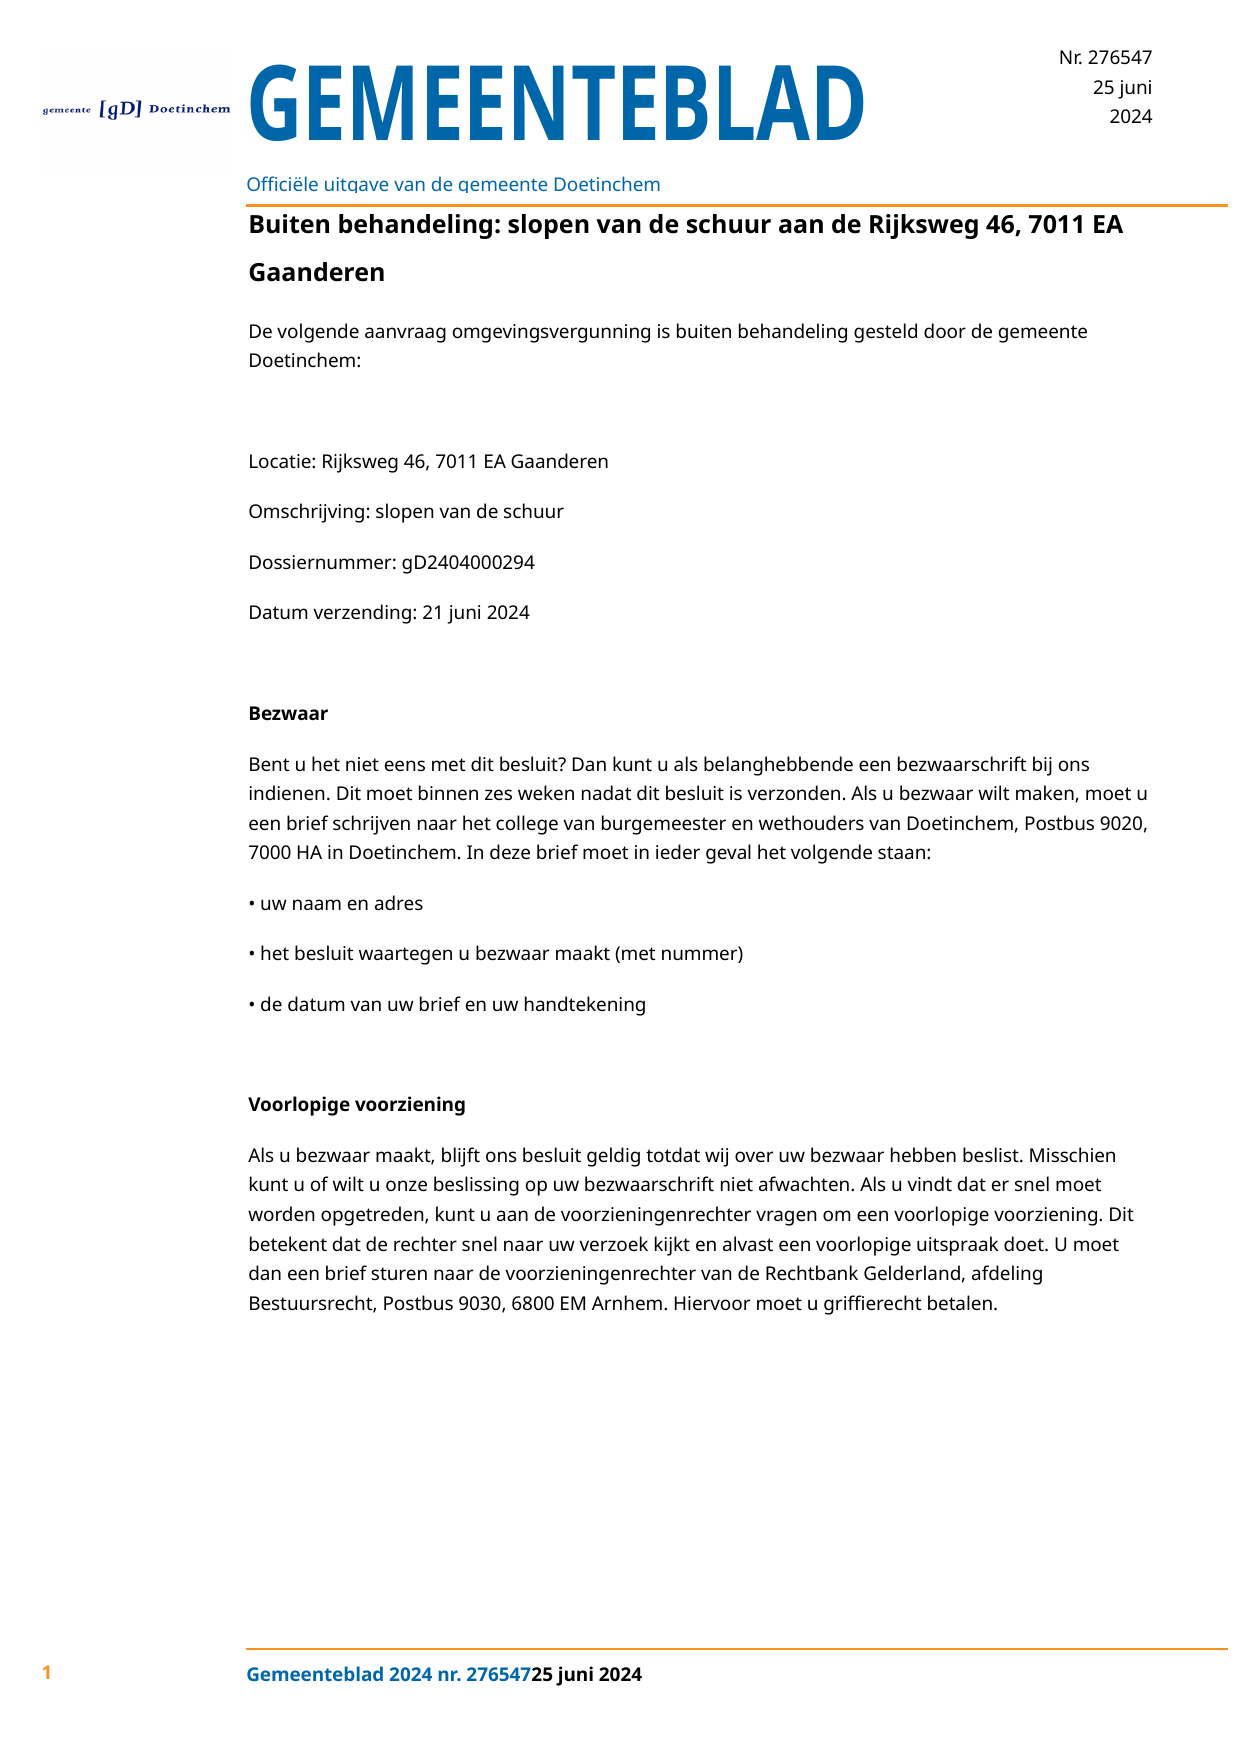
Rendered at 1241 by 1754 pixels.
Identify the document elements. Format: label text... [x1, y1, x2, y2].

text Voorlopige voorziening [248, 1092, 1152, 1117]
text Bezwaar [248, 700, 1152, 726]
text De volgende aanvraag omgevingsvergunning is buiten behandeling gesteld door de gemeente Doetinchem: [248, 318, 1152, 373]
picture [41, 47, 231, 172]
text • het besluit waartegen u bezwaar maakt (met nummer) [248, 940, 1152, 966]
text Datum verzending: 21 juni 2024 [248, 599, 1152, 625]
text Buiten behandeling: slopen van de schuur aan de Rijksweg 46, 7011 EA Gaanderen [248, 207, 1152, 288]
text • de datum van uw brief en uw handtekening [248, 991, 1152, 1017]
text • uw naam en adres [248, 890, 1152, 916]
text Locatie: Rijksweg 46, 7011 EA Gaanderen [248, 448, 1152, 474]
text Als u bezwaar maakt, blijft ons besluit geldig totdat wij over uw bezwaar hebben beslist. Misschien kunt u of wilt u onze beslissing op uw bezwaarschrift niet afwachten. Als u vindt dat er snel moet worden opgetreden, kunt u aan de voorzieningenrechter vragen om een voorlopige voorziening. Dit betekent dat de rechter snel naar uw verzoek kijkt en alvast een voorlopige uitspraak doet. U moet dan een brief sturen naar de voorzieningenrechter van de Rechtbank Gelderland, afdeling Bestuursrecht, Postbus 9030, 6800 EM Arnhem. Hiervoor moet u griffierecht betalen. [248, 1142, 1152, 1316]
text Dossiernummer: gD2404000294 [248, 549, 1152, 575]
text Bent u het niet eens met dit besluit? Dan kunt u als belanghebbende een bezwaarschrift bij ons indienen. Dit moet binnen zes weken nadat dit besluit is verzonden. Als u bezwaar wilt maken, moet u een brief schrijven naar het college van burgemeester en wethouders van Doetinchem, Postbus 9020, 7000 HA in Doetinchem. In deze brief moet in ieder geval het volgende staan: [248, 751, 1152, 865]
text Omschrijving: slopen van de schuur [248, 499, 1152, 524]
